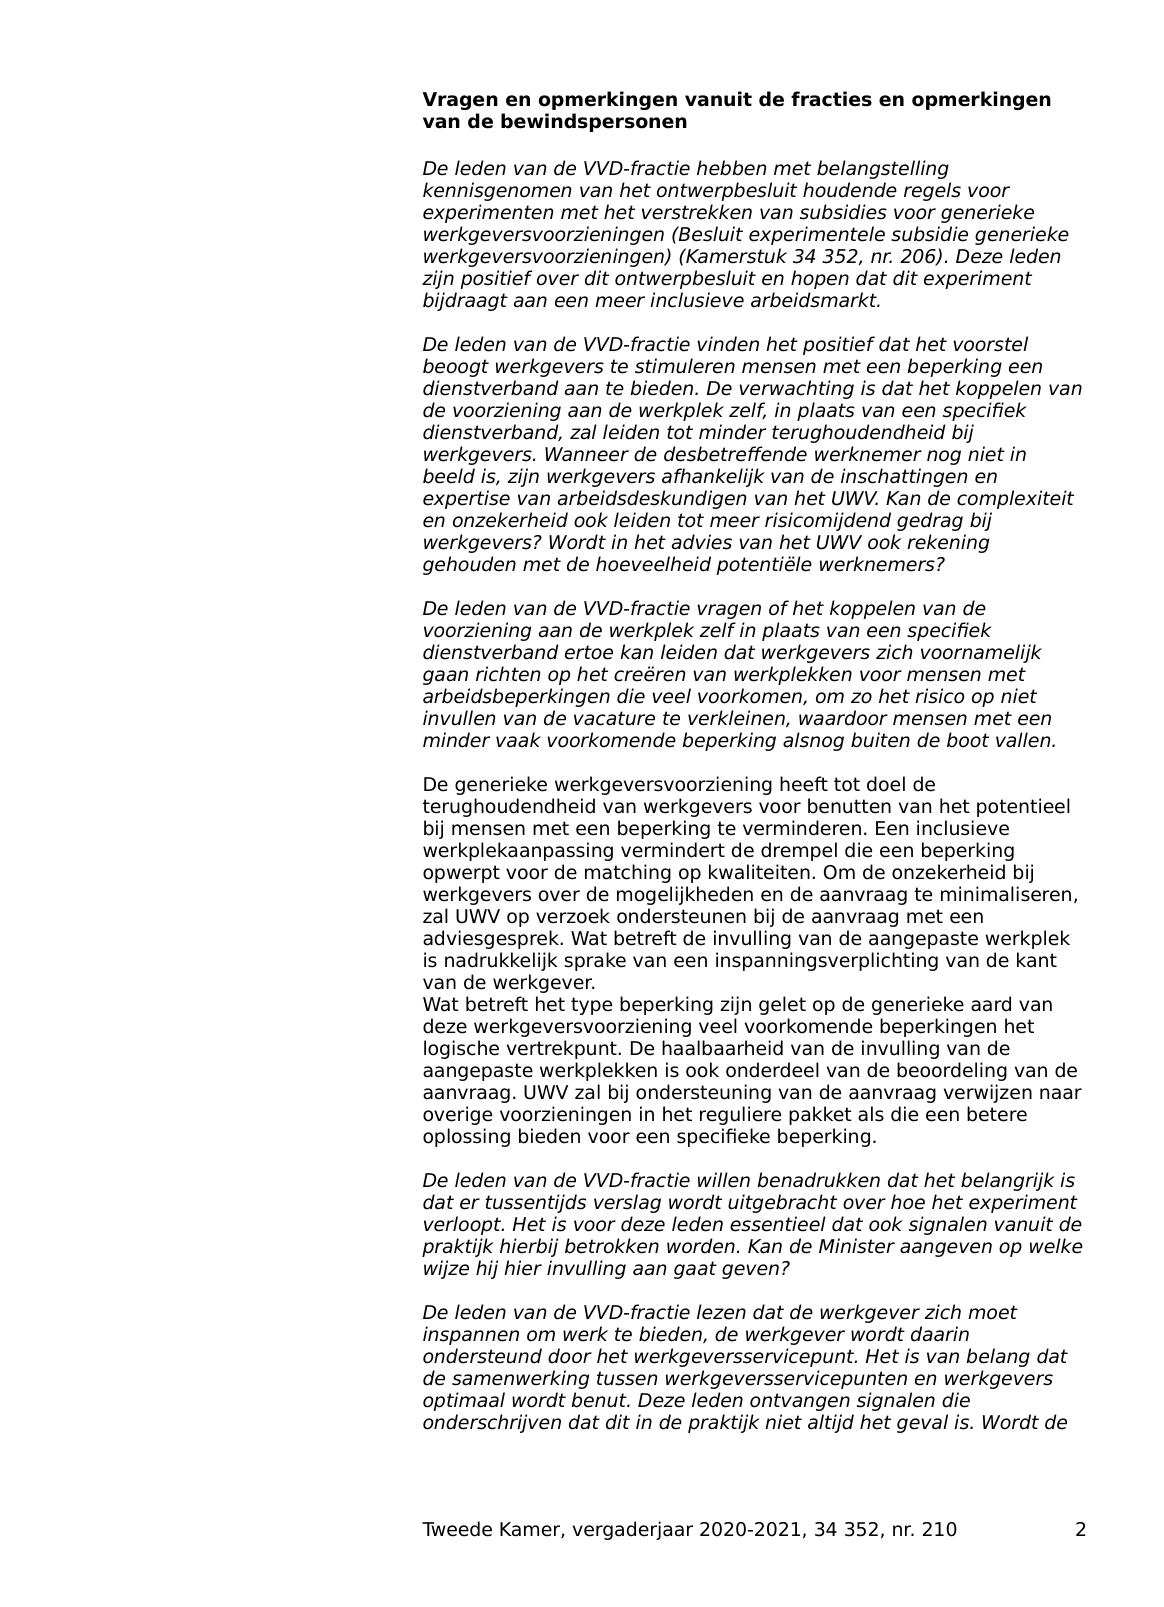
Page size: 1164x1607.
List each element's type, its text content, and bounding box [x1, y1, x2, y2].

text De leden van de VVD-fractie hebben met belangstelling kennisgenomen van het ontwerpbesluit houdende regels voor experimenten met het verstrekken van subsidies voor generieke werkgeversvoorzieningen (Besluit experimentele subsidie generieke werkgeversvoorzieningen) (Kamerstuk 34 352, nr. 206). Deze leden zijn positief over dit ontwerpbesluit en hopen dat dit experiment bijdraagt aan een meer inclusieve arbeidsmarkt. [422, 158, 1087, 312]
text De leden van de VVD-fractie lezen dat de werkgever zich moet inspannen om werk te bieden, de werkgever wordt daarin ondersteund door het werkgeversservicepunt. Het is van belang dat de samenwerking tussen werkgeversservicepunten en werkgevers optimaal wordt benut. Deze leden ontvangen signalen die onderschrijven dat dit in de praktijk niet altijd het geval is. Wordt de [422, 1302, 1087, 1434]
text De leden van de VVD-fractie willen benadrukken dat het belangrijk is dat er tussentijds verslag wordt uitgebracht over hoe het experiment verloopt. Het is voor deze leden essentieel dat ook signalen vanuit de praktijk hierbij betrokken worden. Kan de Minister aangeven op welke wijze hij hier invulling aan gaat geven? [422, 1170, 1087, 1280]
text Wat betreft het type beperking zijn gelet op de generieke aard van deze werkgeversvoorziening veel voorkomende beperkingen het logische vertrekpunt. De haalbaarheid van de invulling van de aangepaste werkplekken is ook onderdeel van de beoordeling van de aanvraag. UWV zal bij ondersteuning van de aanvraag verwijzen naar overige voorzieningen in het reguliere pakket als die een betere oplossing bieden voor een specifieke beperking. [422, 994, 1087, 1148]
text De leden van de VVD-fractie vragen of het koppelen van de voorziening aan de werkplek zelf in plaats van een specifiek dienstverband ertoe kan leiden dat werkgevers zich voornamelijk gaan richten op het creëren van werkplekken voor mensen met arbeidsbeperkingen die veel voorkomen, om zo het risico op niet invullen van de vacature te verkleinen, waardoor mensen met een minder vaak voorkomende beperking alsnog buiten de boot vallen. [422, 598, 1087, 752]
text De leden van de VVD-fractie vinden het positief dat het voorstel beoogt werkgevers te stimuleren mensen met een beperking een dienstverband aan te bieden. De verwachting is dat het koppelen van de voorziening aan de werkplek zelf, in plaats van een specifiek dienstverband, zal leiden tot minder terughoudendheid bij werkgevers. Wanneer de desbetreffende werknemer nog niet in beeld is, zijn werkgevers afhankelijk van de inschattingen en expertise van arbeidsdeskundigen van het UWV. Kan de complexiteit en onzekerheid ook leiden tot meer risicomijdend gedrag bij werkgevers? Wordt in het advies van het UWV ook rekening gehouden met de hoeveelheid potentiële werknemers? [422, 334, 1087, 576]
text De generieke werkgeversvoorziening heeft tot doel de terughoudendheid van werkgevers voor benutten van het potentieel bij mensen met een beperking te verminderen. Een inclusieve werkplekaanpassing vermindert de drempel die een beperking opwerpt voor de matching op kwaliteiten. Om de onzekerheid bij werkgevers over de mogelijkheden en de aanvraag te minimaliseren, zal UWV op verzoek ondersteunen bij de aanvraag met een adviesgesprek. Wat betreft de invulling van de aangepaste werkplek is nadrukkelijk sprake van een inspanningsverplichting van de kant van de werkgever. [422, 774, 1087, 994]
subtitle Vragen en opmerkingen vanuit de fracties en opmerkingen van de bewindspersonen [422, 89, 1087, 133]
